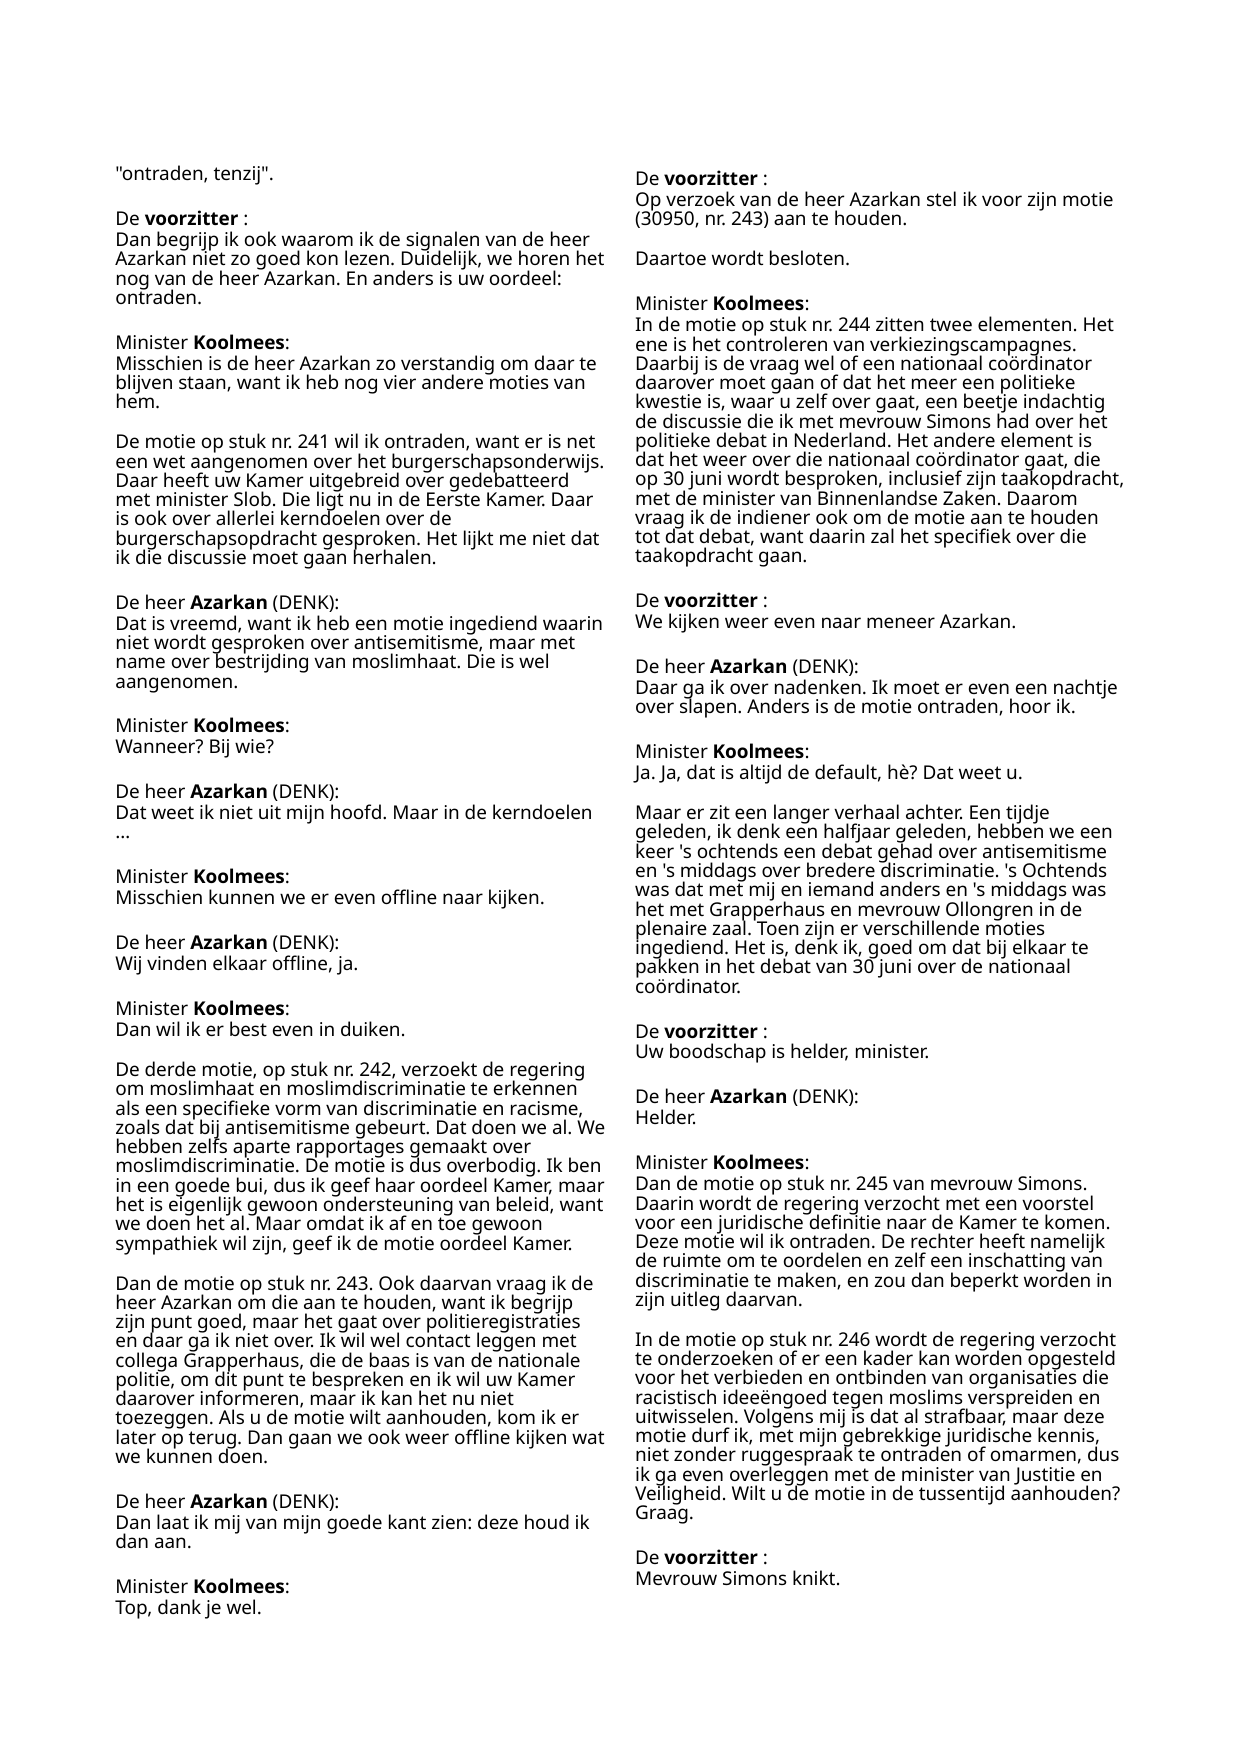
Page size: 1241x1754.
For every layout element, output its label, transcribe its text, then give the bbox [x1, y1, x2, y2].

text We kijken weer even naar meneer Azarkan. [635, 613, 1125, 633]
text De heer Azarkan (DENK): [115, 929, 605, 955]
text Misschien is de heer Azarkan zo verstandig om daar te blijven staan, want ik heb nog vier andere moties van hem. [115, 355, 605, 413]
text Uw boodschap is helder, minister. [635, 1043, 1125, 1063]
text Minister Koolmees: [115, 1573, 605, 1599]
text De voorzitter : [635, 1544, 1125, 1570]
text Minister Koolmees: [115, 864, 605, 889]
text De voorzitter : [635, 165, 1125, 191]
text Op verzoek van de heer Azarkan stel ik voor zijn motie (30950, nr. 243) aan te houden. [635, 191, 1125, 230]
text Dan de motie op stuk nr. 243. Ook daarvan vraag ik de heer Azarkan om die aan te houden, want ik begrijp zijn punt goed, maar het gaat over politieregistraties en daar ga ik niet over. Ik wil wel contact leggen met collega Grapperhaus, die de baas is van de nationale politie, om dit punt te bespreken en ik wil uw Kamer daarover informeren, maar ik kan het nu niet toezeggen. Als u de motie wilt aanhouden, kom ik er later op terug. Dan gaan we ook weer offline kijken wat we kunnen doen. [115, 1274, 605, 1467]
text In de motie op stuk nr. 246 wordt de regering verzocht te onderzoeken of er een kader kan worden opgesteld voor het verbieden en ontbinden van organisaties die racistisch ideeëngoed tegen moslims verspreiden en uitwisselen. Volgens mij is dat al strafbaar, maar deze motie durf ik, met mijn gebrekkige juridische kennis, niet zonder ruggespraak te ontraden of omarmen, dus ik ga even overleggen met de minister van Justitie en Veiligheid. Wilt u de motie in de tussentijd aanhouden? Graag. [635, 1331, 1125, 1523]
text Maar er zit een langer verhaal achter. Een tijdje geleden, ik denk een halfjaar geleden, hebben we een keer 's ochtends een debat gehad over antisemitisme en 's middags over bredere discriminatie. 's Ochtends was dat met mij en iemand anders en 's middags was het met Grapperhaus en mevrouw Ollongren in de plenaire zaal. Toen zijn er verschillende moties ingediend. Het is, denk ik, goed om dat bij elkaar te pakken in het debat van 30 juni over de nationaal coördinator. [635, 804, 1125, 997]
text Ja. Ja, dat is altijd de default, hè? Dat weet u. [635, 764, 1125, 783]
text Mevrouw Simons knikt. [635, 1570, 1125, 1589]
text Wanneer? Bij wie? [115, 738, 605, 758]
text Dan wil ik er best even in duiken. [115, 1021, 605, 1040]
text Minister Koolmees: [115, 995, 605, 1021]
text Dan de motie op stuk nr. 245 van mevrouw Simons. Daarin wordt de regering verzocht met een voorstel voor een juridische definitie naar de Kamer te komen. Deze motie wil ik ontraden. De rechter heeft namelijk de ruimte om te oordelen en zelf een inschatting van discriminatie te maken, en zou dan beperkt worden in zijn uitleg daarvan. [635, 1175, 1125, 1310]
text Daartoe wordt besloten. [635, 250, 1125, 270]
text Dan laat ik mij van mijn goede kant zien: deze houd ik dan aan. [115, 1514, 605, 1552]
text In de motie op stuk nr. 244 zitten twee elementen. Het ene is het controleren van verkiezingscampagnes. Daarbij is de vraag wel of een nationaal coördinator daarover moet gaan of dat het meer een politieke kwestie is, waar u zelf over gaat, een beetje indachtig de discussie die ik met mevrouw Simons had over het politieke debat in Nederland. Het andere element is dat het weer over die nationaal coördinator gaat, die op 30 juni wordt besproken, inclusief zijn taakopdracht, met de minister van Binnenlandse Zaken. Daarom vraag ik de indiener ook om de motie aan te houden tot dat debat, want daarin zal het specifiek over die taakopdracht gaan. [635, 316, 1125, 567]
text Minister Koolmees: [115, 329, 605, 355]
text Dan begrijp ik ook waarom ik de signalen van de heer Azarkan niet zo goed kon lezen. Duidelijk, we horen het nog van de heer Azarkan. En anders is uw oordeel: ontraden. [115, 231, 605, 308]
text Dat weet ik niet uit mijn hoofd. Maar in de kerndoelen … [115, 804, 605, 843]
text Minister Koolmees: [115, 713, 605, 738]
text Top, dank je wel. [115, 1599, 605, 1618]
text Daar ga ik over nadenken. Ik moet er even een nachtje over slapen. Anders is de motie ontraden, hoor ik. [635, 679, 1125, 718]
text De motie op stuk nr. 241 wil ik ontraden, want er is net een wet aangenomen over het burgerschapsonderwijs. Daar heeft uw Kamer uitgebreid over gedebatteerd met minister Slob. Die ligt nu in de Eerste Kamer. Daar is ook over allerlei kerndoelen over de burgerschapsopdracht gesproken. Het lijkt me niet dat ik die discussie moet gaan herhalen. [115, 433, 605, 568]
text De voorzitter : [115, 205, 605, 231]
text Helder. [635, 1109, 1125, 1129]
text "ontraden, tenzij". [115, 165, 605, 184]
text De heer Azarkan (DENK): [115, 1488, 605, 1514]
text De heer Azarkan (DENK): [635, 1084, 1125, 1109]
text Minister Koolmees: [635, 291, 1125, 316]
text Dat is vreemd, want ik heb een motie ingediend waarin niet wordt gesproken over antisemitisme, maar met name over bestrijding van moslimhaat. Die is wel aangenomen. [115, 615, 605, 692]
text Wij vinden elkaar offline, ja. [115, 955, 605, 974]
text Misschien kunnen we er even offline naar kijken. [115, 889, 605, 909]
text De voorzitter : [635, 588, 1125, 613]
text De heer Azarkan (DENK): [635, 653, 1125, 679]
text De voorzitter : [635, 1018, 1125, 1043]
text De heer Azarkan (DENK): [115, 778, 605, 804]
text De derde motie, op stuk nr. 242, verzoekt de regering om moslimhaat en moslimdiscriminatie te erkennen als een specifieke vorm van discriminatie en racisme, zoals dat bij antisemitisme gebeurt. Dat doen we al. We hebben zelfs aparte rapportages gemaakt over moslimdiscriminatie. De motie is dus overbodig. Ik ben in een goede bui, dus ik geef haar oordeel Kamer, maar het is eigenlijk gewoon ondersteuning van beleid, want we doen het al. Maar omdat ik af en toe gewoon sympathiek wil zijn, geef ik de motie oordeel Kamer. [115, 1061, 605, 1254]
text Minister Koolmees: [635, 1149, 1125, 1175]
text De heer Azarkan (DENK): [115, 589, 605, 615]
text Minister Koolmees: [635, 738, 1125, 764]
